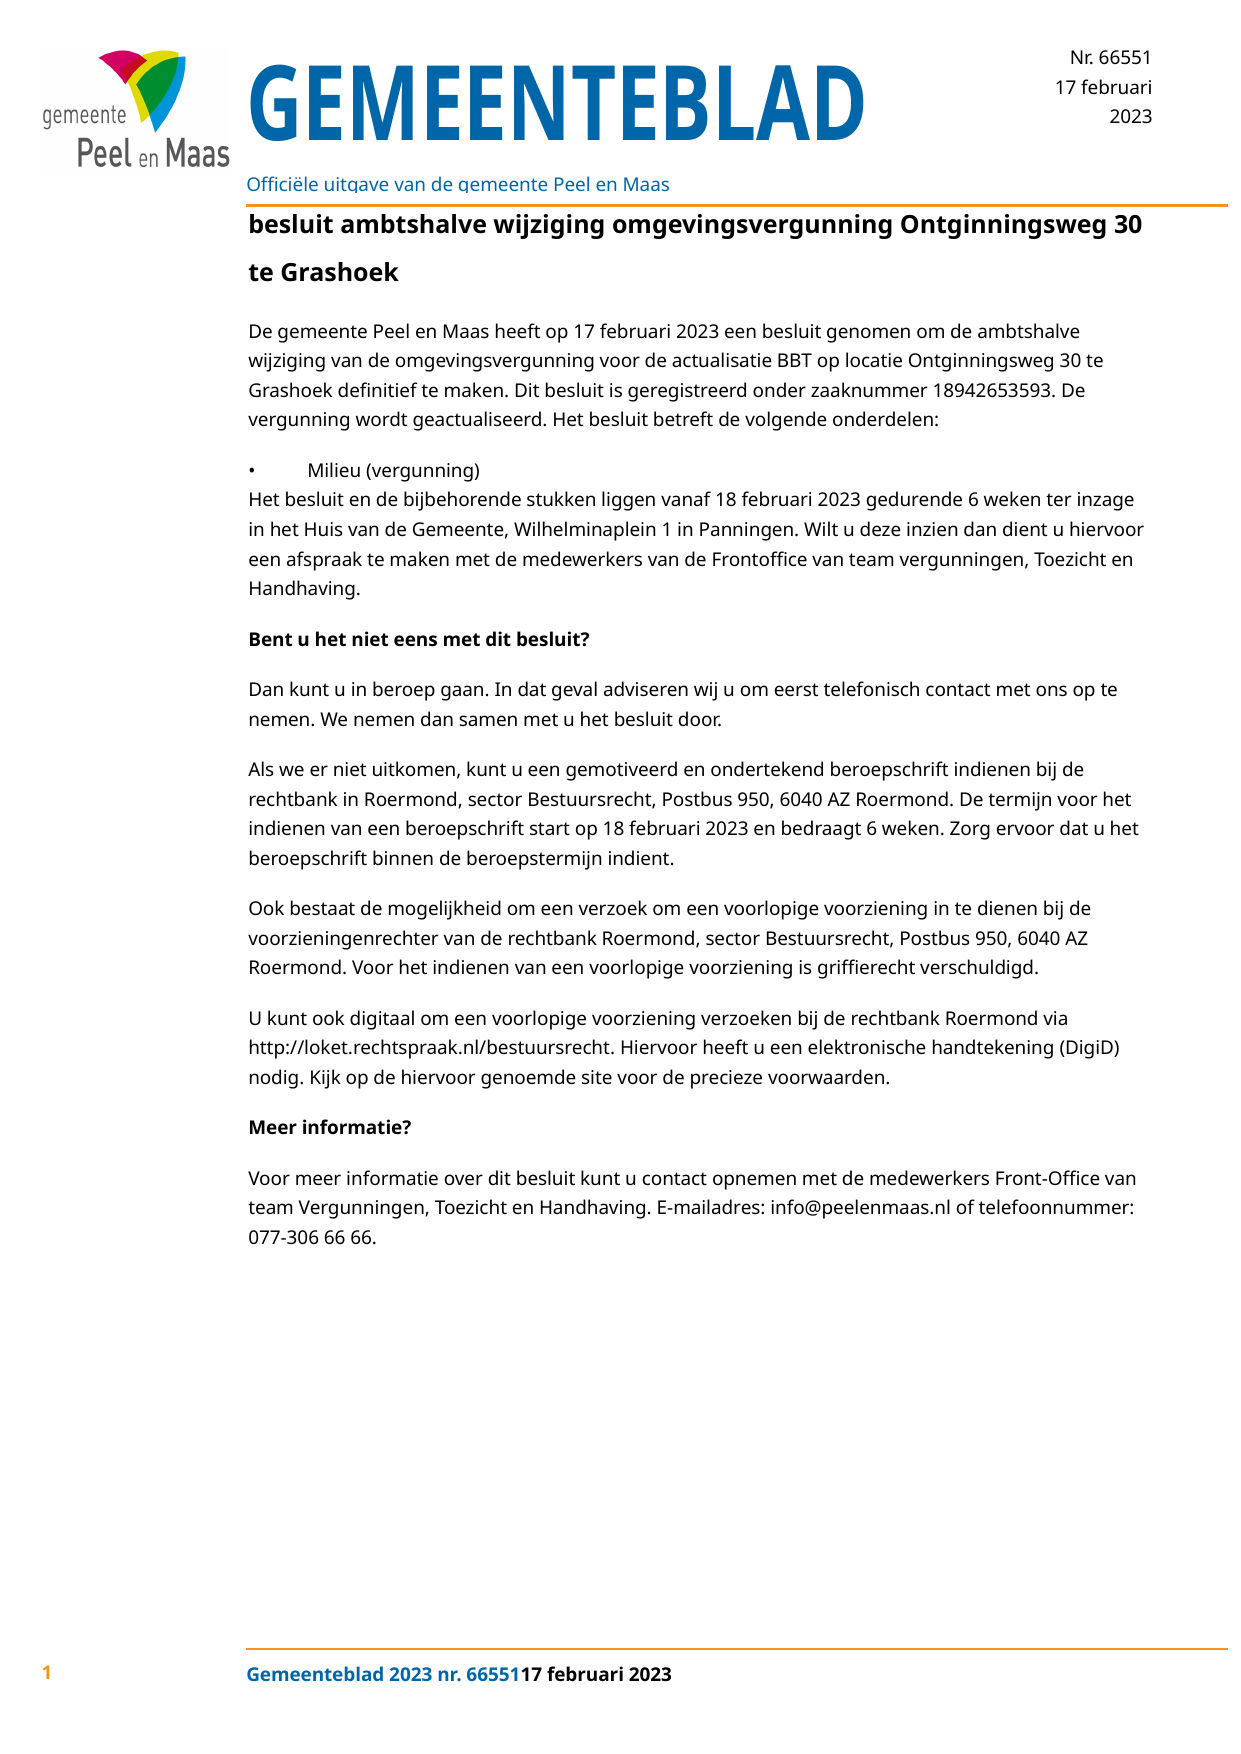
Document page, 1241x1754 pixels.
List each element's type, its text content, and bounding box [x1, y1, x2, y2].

text Meer informatie? [248, 1114, 1152, 1140]
text U kunt ook digitaal om een voorlopige voorziening verzoeken bij de rechtbank Roermond via http://loket.rechtspraak.nl/bestuursrecht. Hiervoor heeft u een elektronische handtekening (DigiD) nodig. Kijk op de hiervoor genoemde site voor de precieze voorwaarden. [248, 1005, 1152, 1090]
text Bent u het niet eens met dit besluit? [248, 626, 1152, 652]
list Milieu (vergunning) [248, 457, 1152, 483]
text Dan kunt u in beroep gaan. In dat geval adviseren wij u om eerst telefonisch contact met ons op te nemen. We nemen dan samen met u het besluit door. [248, 676, 1152, 732]
text De gemeente Peel en Maas heeft op 17 februari 2023 een besluit genomen om de ambtshalve wijziging van de omgevingsvergunning voor de actualisatie BBT op locatie Ontginningsweg 30 te Grashoek definitief te maken. Dit besluit is geregistreerd onder zaaknummer 18942653593. De vergunning wordt geactualiseerd. Het besluit betreft de volgende onderdelen: [248, 318, 1152, 432]
picture [41, 47, 231, 172]
text Het besluit en de bijbehorende stukken liggen vanaf 18 februari 2023 gedurende 6 weken ter inzage in het Huis van de Gemeente, Wilhelminaplein 1 in Panningen. Wilt u deze inzien dan dient u hiervoor een afspraak te maken met de medewerkers van de Frontoffice van team vergunningen, Toezicht en Handhaving. [248, 487, 1152, 601]
text Als we er niet uitkomen, kunt u een gemotiveerd en ondertekend beroepschrift indienen bij de rechtbank in Roermond, sector Bestuursrecht, Postbus 950, 6040 AZ Roermond. De termijn voor het indienen van een beroepschrift start op 18 februari 2023 en bedraagt 6 weken. Zorg ervoor dat u het beroepschrift binnen de beroepstermijn indient. [248, 756, 1152, 871]
text Ook bestaat de mogelijkheid om een verzoek om een voorlopige voorziening in te dienen bij de voorzieningenrechter van de rechtbank Roermond, sector Bestuursrecht, Postbus 950, 6040 AZ Roermond. Voor het indienen van een voorlopige voorziening is griffierecht verschuldigd. [248, 895, 1152, 980]
text besluit ambtshalve wijziging omgevingsvergunning Ontginningsweg 30 te Grashoek [248, 207, 1152, 288]
text Voor meer informatie over dit besluit kunt u contact opnemen met de medewerkers Front-Office van team Vergunningen, Toezicht en Handhaving. E-mailadres: info@peelenmaas.nl of telefoonnummer: 077-306 66 66. [248, 1165, 1152, 1250]
